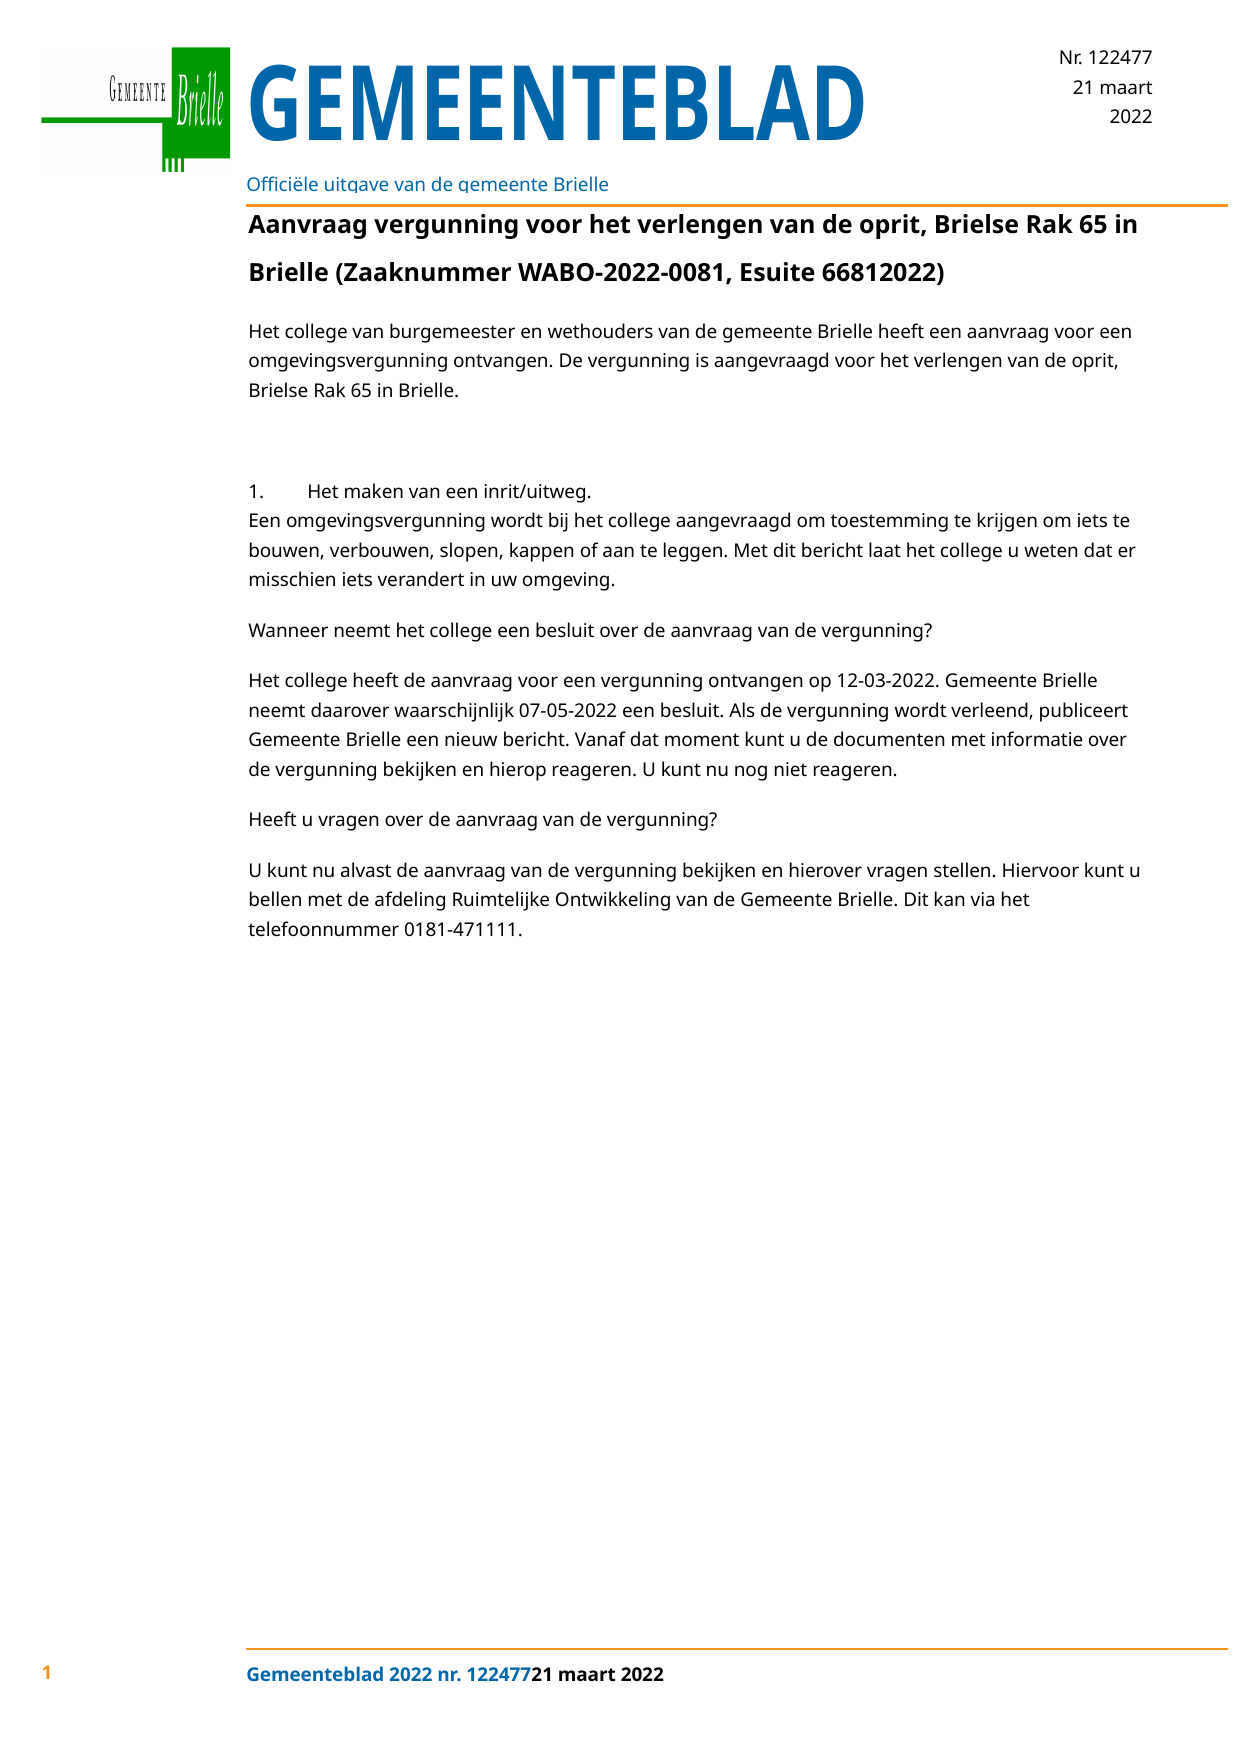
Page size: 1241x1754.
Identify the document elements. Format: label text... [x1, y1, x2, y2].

text Een omgevingsvergunning wordt bij het college aangevraagd om toestemming te krijgen om iets te bouwen, verbouwen, slopen, kappen of aan te leggen. Met dit bericht laat het college u weten dat er misschien iets verandert in uw omgeving. [248, 507, 1152, 592]
text U kunt nu alvast de aanvraag van de vergunning bekijken en hierover vragen stellen. Hiervoor kunt u bellen met de afdeling Ruimtelijke Ontwikkeling van de Gemeente Brielle. Dit kan via het telefoonnummer 0181-471111. [248, 857, 1152, 942]
text Het college heeft de aanvraag voor een vergunning ontvangen op 12-03-2022. Gemeente Brielle neemt daarover waarschijnlijk 07-05-2022 een besluit. Als de vergunning wordt verleend, publiceert Gemeente Brielle een nieuw bericht. Vanaf dat moment kunt u de documenten met informatie over de vergunning bekijken en hierop reageren. U kunt nu nog niet reageren. [248, 667, 1152, 782]
text Het college van burgemeester en wethouders van de gemeente Brielle heeft een aanvraag voor een omgevingsvergunning ontvangen. De vergunning is aangevraagd voor het verlengen van de oprit, Brielse Rak 65 in Brielle. [248, 318, 1152, 403]
picture [41, 47, 231, 172]
text Wanneer neemt het college een besluit over de aanvraag van de vergunning? [248, 617, 1152, 643]
list Het maken van een inrit/uitweg. [248, 478, 1152, 504]
text Aanvraag vergunning voor het verlengen van de oprit, Brielse Rak 65 in Brielle (Zaaknummer WABO-2022-0081, Esuite 66812022) [248, 207, 1152, 288]
text Heeft u vragen over de aanvraag van de vergunning? [248, 807, 1152, 832]
